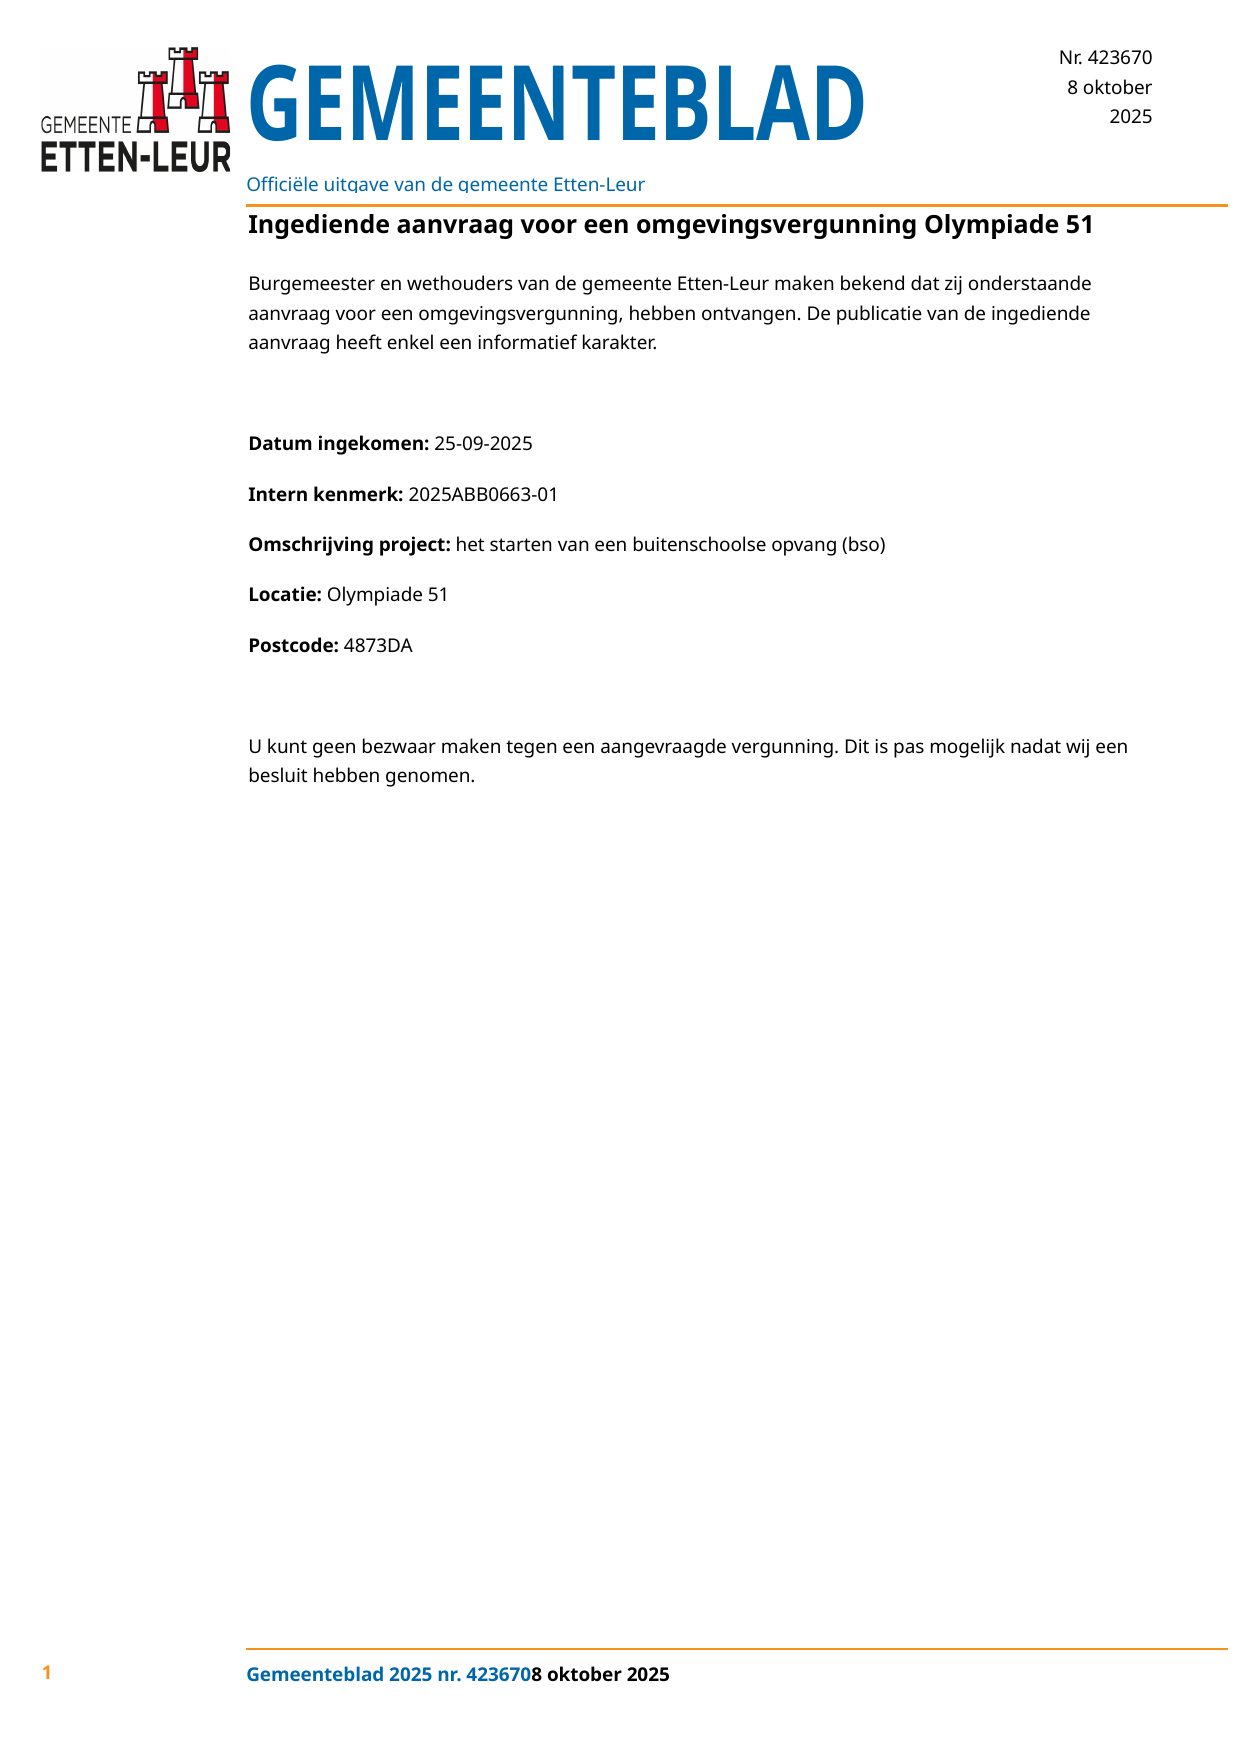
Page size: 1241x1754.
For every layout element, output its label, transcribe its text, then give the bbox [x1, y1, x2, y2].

picture [41, 47, 231, 172]
text Intern kenmerk: 2025ABB0663-01 [248, 481, 1152, 506]
text Locatie: Olympiade 51 [248, 582, 1152, 607]
text U kunt geen bezwaar maken tegen een aangevraagde vergunning. Dit is pas mogelijk nadat wij een besluit hebben genomen. [248, 733, 1152, 788]
text Datum ingekomen: 25-09-2025 [248, 430, 1152, 456]
text Ingediende aanvraag voor een omgevingsvergunning Olympiade 51 [248, 207, 1152, 241]
text Omschrijving project: het starten van een buitenschoolse opvang (bso) [248, 531, 1152, 557]
text Postcode: 4873DA [248, 632, 1152, 658]
text Burgemeester en wethouders van de gemeente Etten-Leur maken bekend dat zij onderstaande aanvraag voor een omgevingsvergunning, hebben ontvangen. De publicatie van de ingediende aanvraag heeft enkel een informatief karakter. [248, 270, 1152, 355]
